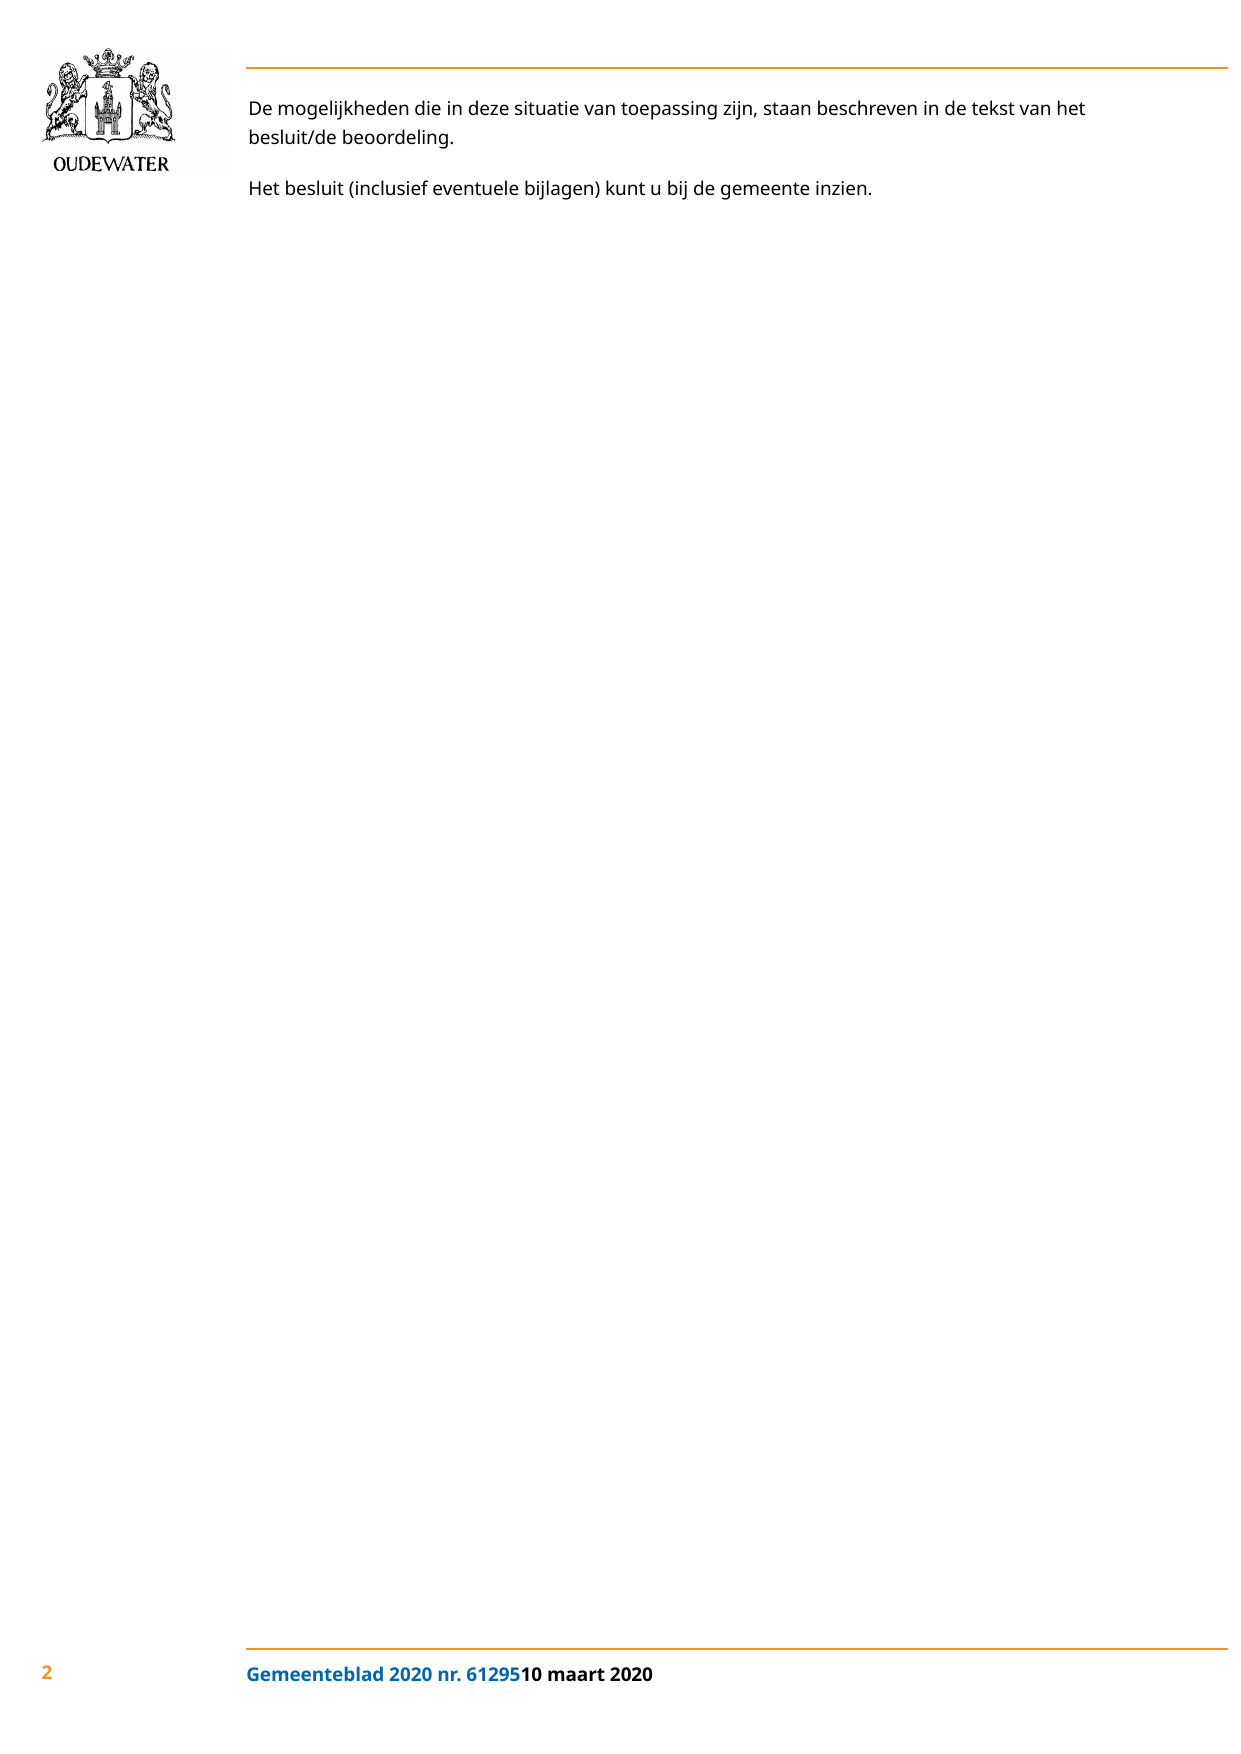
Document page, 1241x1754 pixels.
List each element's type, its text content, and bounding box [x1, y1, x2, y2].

picture [41, 47, 231, 172]
text Het besluit (inclusief eventuele bijlagen) kunt u bij de gemeente inzien. [248, 175, 1152, 201]
text De mogelijkheden die in deze situatie van toepassing zijn, staan beschreven in de tekst van het besluit/de beoordeling. [248, 95, 1152, 150]
